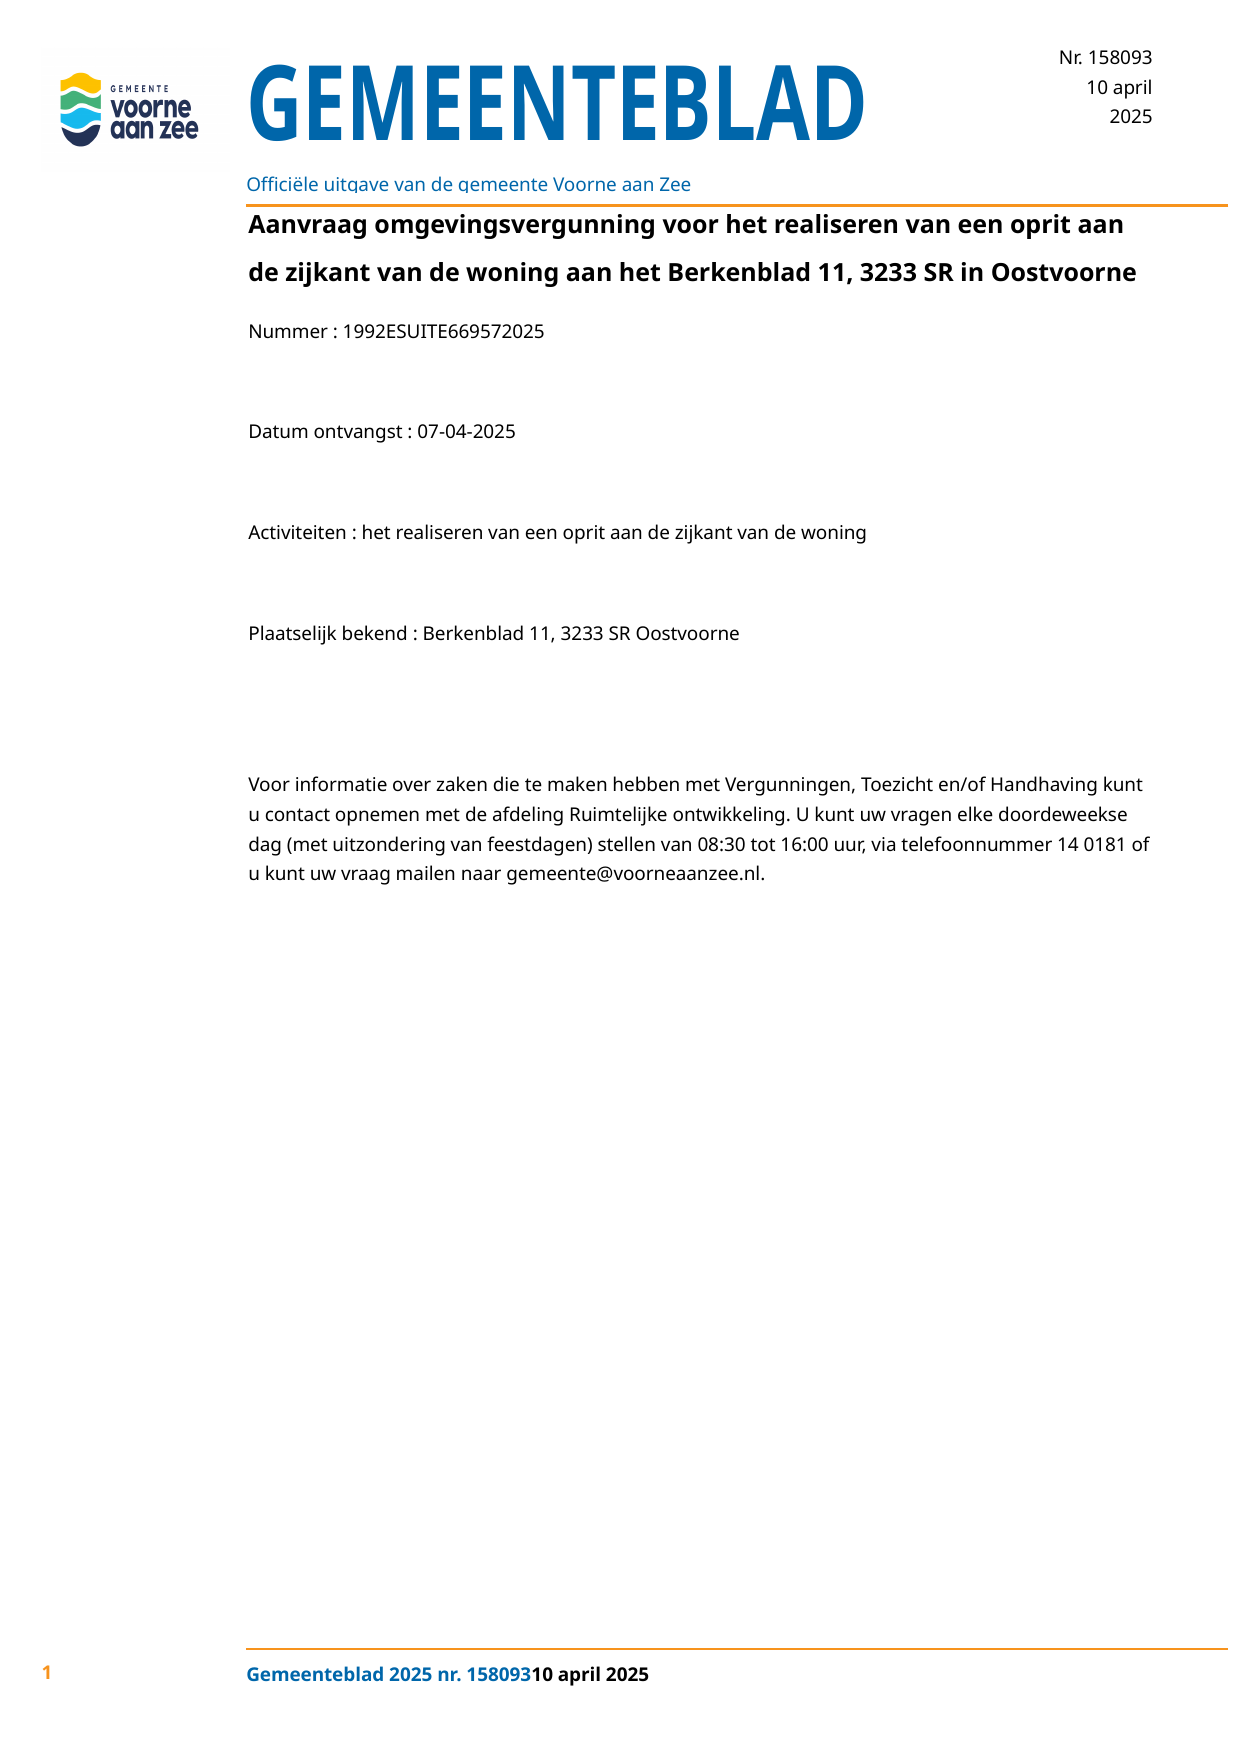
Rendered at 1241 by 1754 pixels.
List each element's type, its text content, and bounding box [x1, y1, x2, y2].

text Aanvraag omgevingsvergunning voor het realiseren van een oprit aan de zijkant van de woning aan het Berkenblad 11, 3233 SR in Oostvoorne [248, 207, 1152, 288]
picture [41, 47, 231, 172]
text Plaatselijk bekend : Berkenblad 11, 3233 SR Oostvoorne [248, 620, 1152, 646]
text Voor informatie over zaken die te maken hebben met Vergunningen, Toezicht en/of Handhaving kunt u contact opnemen met de afdeling Ruimtelijke ontwikkeling. U kunt uw vragen elke doordeweekse dag (met uitzondering van feestdagen) stellen van 08:30 tot 16:00 uur, via telefoonnummer 14 0181 of u kunt uw vraag mailen naar gemeente@voorneaanzee.nl. [248, 772, 1152, 886]
text Datum ontvangst : 07-04-2025 [248, 419, 1152, 444]
text Nummer : 1992ESUITE669572025 [248, 318, 1152, 344]
text Activiteiten : het realiseren van een oprit aan de zijkant van de woning [248, 519, 1152, 545]
